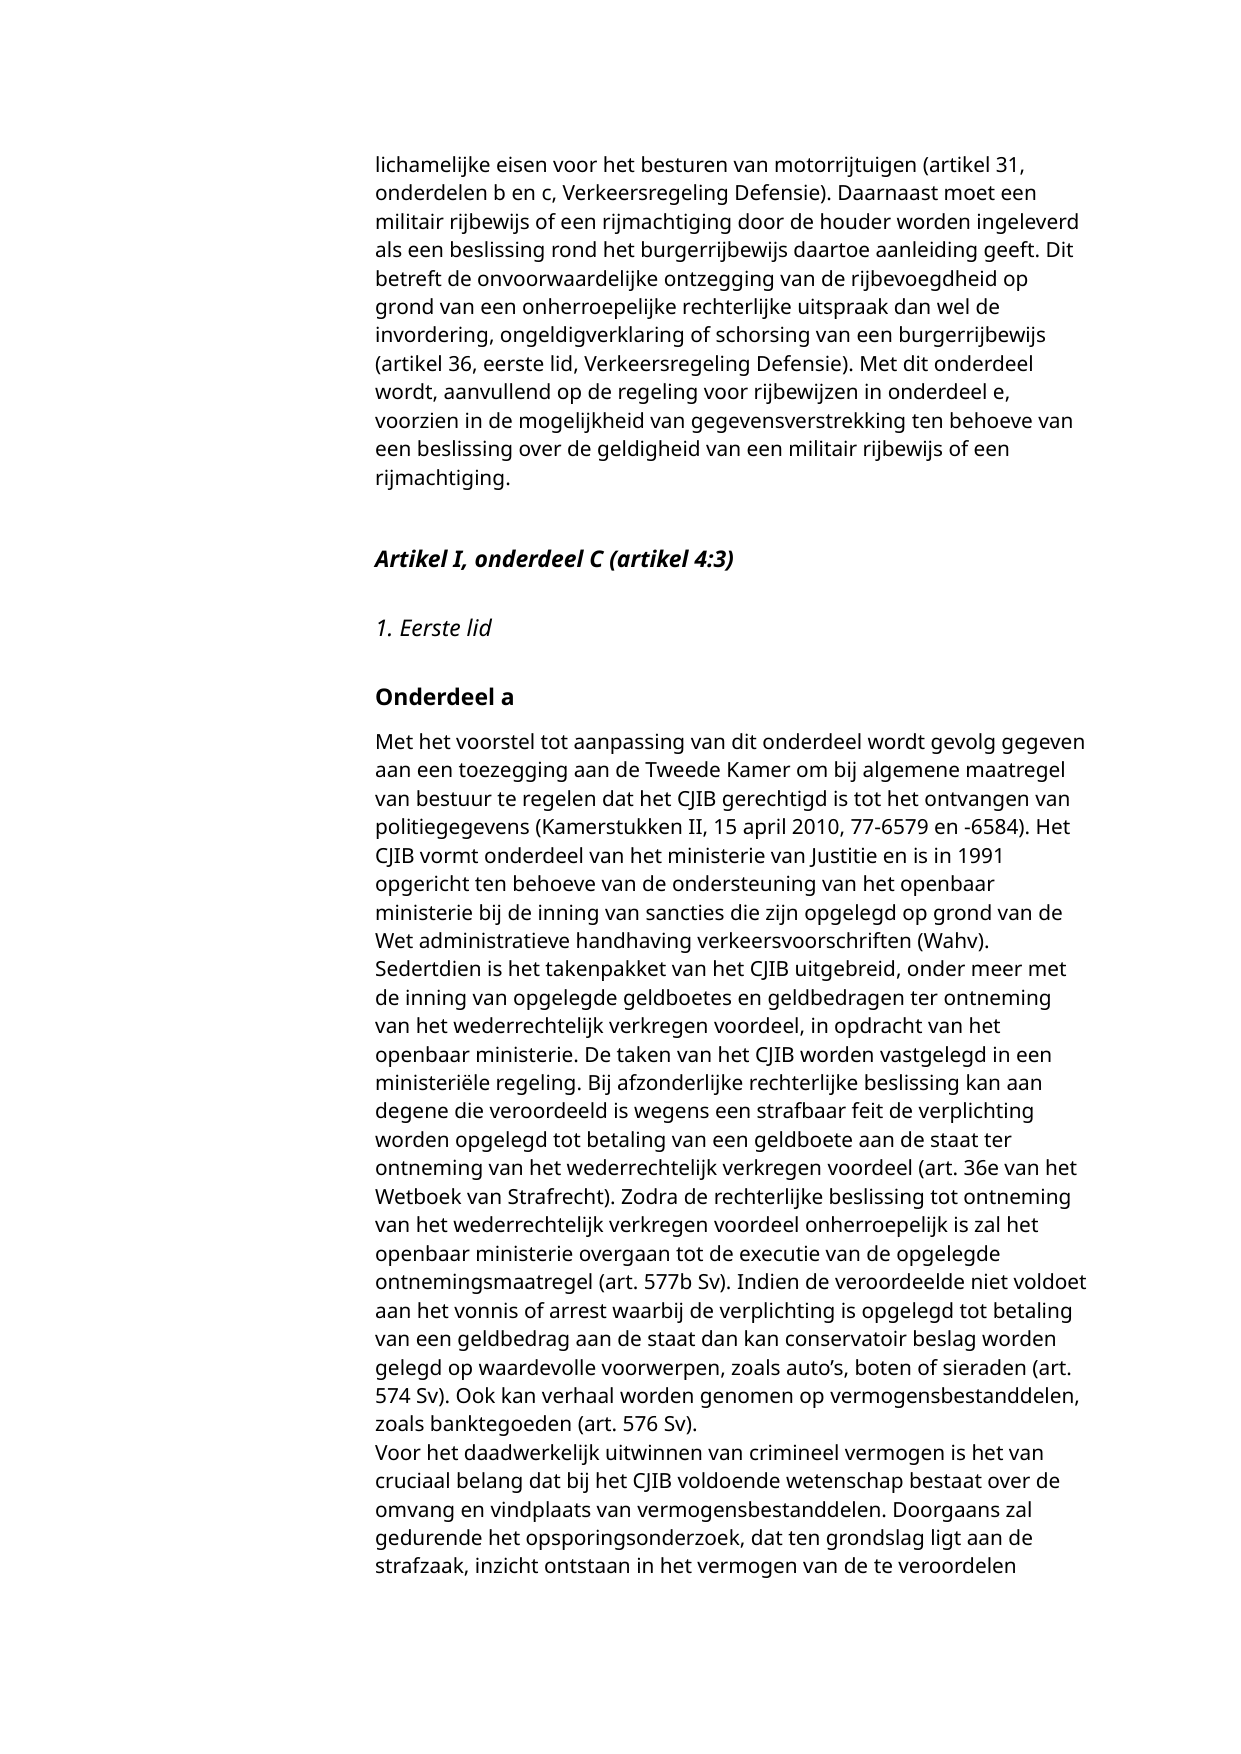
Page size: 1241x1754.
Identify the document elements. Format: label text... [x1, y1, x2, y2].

subtitle 1. Eerste lid [375, 612, 1090, 643]
text Voor het daadwerkelijk uitwinnen van crimineel vermogen is het van cruciaal belang dat bij het CJIB voldoende wetenschap bestaat over de omvang en vindplaats van vermogensbestanddelen. Doorgaans zal gedurende het opsporingsonderzoek, dat ten grondslag ligt aan de strafzaak, inzicht ontstaan in het vermogen van de te veroordelen [375, 1438, 1090, 1580]
text Met het voorstel tot aanpassing van dit onderdeel wordt gevolg gegeven aan een toezegging aan de Tweede Kamer om bij algemene maatregel van bestuur te regelen dat het CJIB gerechtigd is tot het ontvangen van politiegegevens (Kamerstukken II, 15 april 2010, 77-6579 en -6584). Het CJIB vormt onderdeel van het ministerie van Justitie en is in 1991 opgericht ten behoeve van de ondersteuning van het openbaar ministerie bij de inning van sancties die zijn opgelegd op grond van de Wet administratieve handhaving verkeersvoorschriften (Wahv). Sedertdien is het takenpakket van het CJIB uitgebreid, onder meer met de inning van opgelegde geldboetes en geldbedragen ter ontneming van het wederrechtelijk verkregen voordeel, in opdracht van het openbaar ministerie. De taken van het CJIB worden vastgelegd in een ministeriële regeling. Bij afzonderlijke rechterlijke beslissing kan aan degene die veroordeeld is wegens een strafbaar feit de verplichting worden opgelegd tot betaling van een geldboete aan de staat ter ontneming van het wederrechtelijk verkregen voordeel (art. 36e van het Wetboek van Strafrecht). Zodra de rechterlijke beslissing tot ontneming van het wederrechtelijk verkregen voordeel onherroepelijk is zal het openbaar ministerie overgaan tot de executie van de opgelegde ontnemingsmaatregel (art. 577b Sv). Indien de veroordeelde niet voldoet aan het vonnis of arrest waarbij de verplichting is opgelegd tot betaling van een geldbedrag aan de staat dan kan conservatoir beslag worden gelegd op waardevolle voorwerpen, zoals auto’s, boten of sieraden (art. 574 Sv). Ook kan verhaal worden genomen op vermogensbestanddelen, zoals banktegoeden (art. 576 Sv). [375, 727, 1090, 1438]
text lichamelijke eisen voor het besturen van motorrijtuigen (artikel 31, onderdelen b en c, Verkeersregeling Defensie). Daarnaast moet een militair rijbewijs of een rijmachtiging door de houder worden ingeleverd als een beslissing rond het burgerrijbewijs daartoe aanleiding geeft. Dit betreft de onvoorwaardelijke ontzegging van de rijbevoegdheid op grond van een onherroepelijke rechterlijke uitspraak dan wel de invordering, ongeldigverklaring of schorsing van een burgerrijbewijs (artikel 36, eerste lid, Verkeersregeling Defensie). Met dit onderdeel wordt, aanvullend op de regeling voor rijbewijzen in onderdeel e, voorzien in de mogelijkheid van gegevensverstrekking ten behoeve van een beslissing over de geldigheid van een militair rijbewijs of een rijmachtiging. [375, 150, 1090, 491]
subtitle Onderdeel a [375, 681, 1090, 712]
subtitle Artikel I, onderdeel C (artikel 4:3) [375, 543, 1090, 574]
